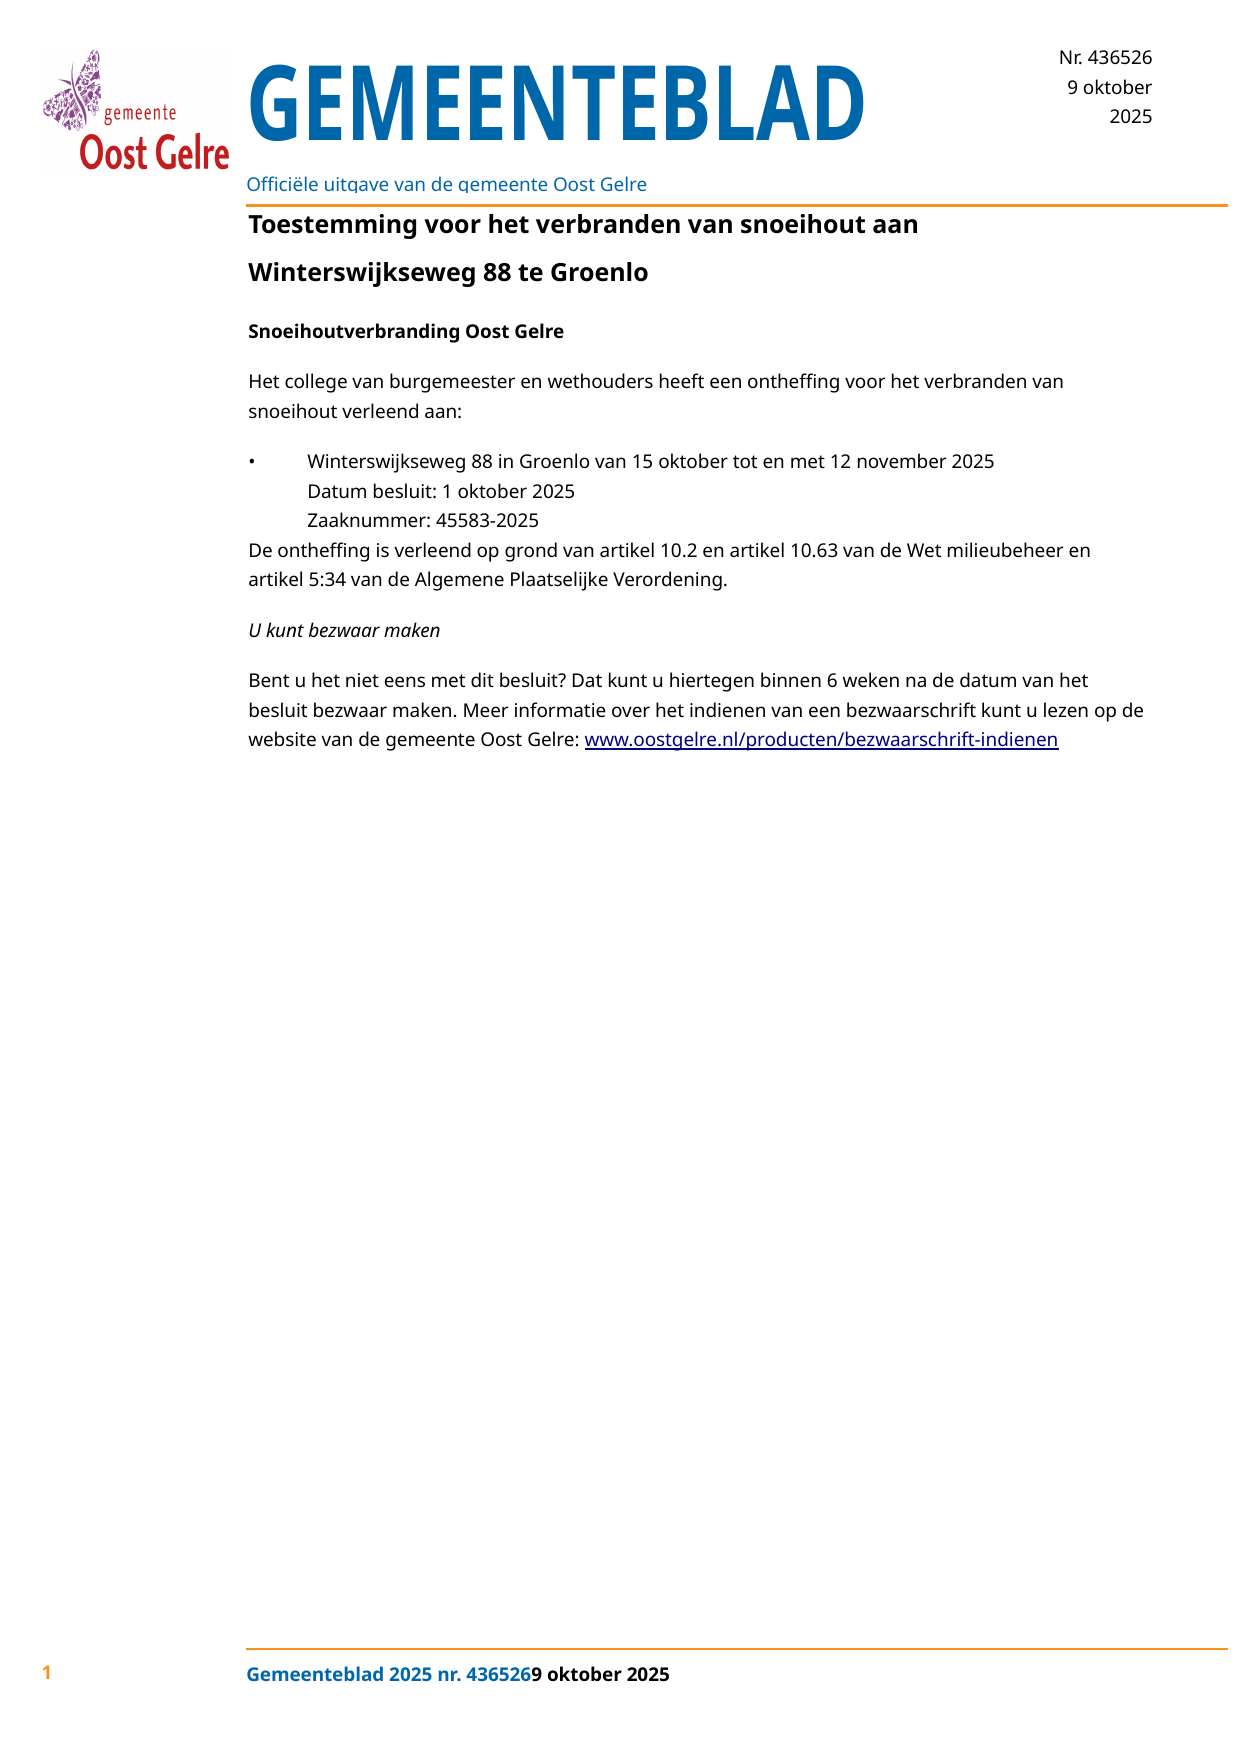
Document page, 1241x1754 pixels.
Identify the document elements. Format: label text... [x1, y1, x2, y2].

picture [41, 47, 231, 172]
text Snoeihoutverbranding Oost Gelre [248, 318, 1152, 344]
text Bent u het niet eens met dit besluit? Dat kunt u hiertegen binnen 6 weken na de datum van het besluit bezwaar maken. Meer informatie over het indienen van een bezwaarschrift kunt u lezen op de website van de gemeente Oost Gelre: www.oostgelre.nl/producten/bezwaarschrift-indienen [248, 667, 1152, 752]
text U kunt bezwaar maken [248, 617, 1152, 643]
list Zaaknummer: 45583-2025 [248, 507, 1152, 533]
text Toestemming voor het verbranden van snoeihout aan Winterswijkseweg 88 te Groenlo [248, 207, 1152, 288]
text Het college van burgemeester en wethouders heeft een ontheffing voor het verbranden van snoeihout verleend aan: [248, 368, 1152, 424]
list Datum besluit: 1 oktober 2025 [248, 478, 1152, 504]
text De ontheffing is verleend op grond van artikel 10.2 en artikel 10.63 van de Wet milieubeheer en artikel 5:34 van de Algemene Plaatselijke Verordening. [248, 537, 1152, 592]
list Winterswijkseweg 88 in Groenlo van 15 oktober tot en met 12 november 2025 [248, 448, 1152, 474]
